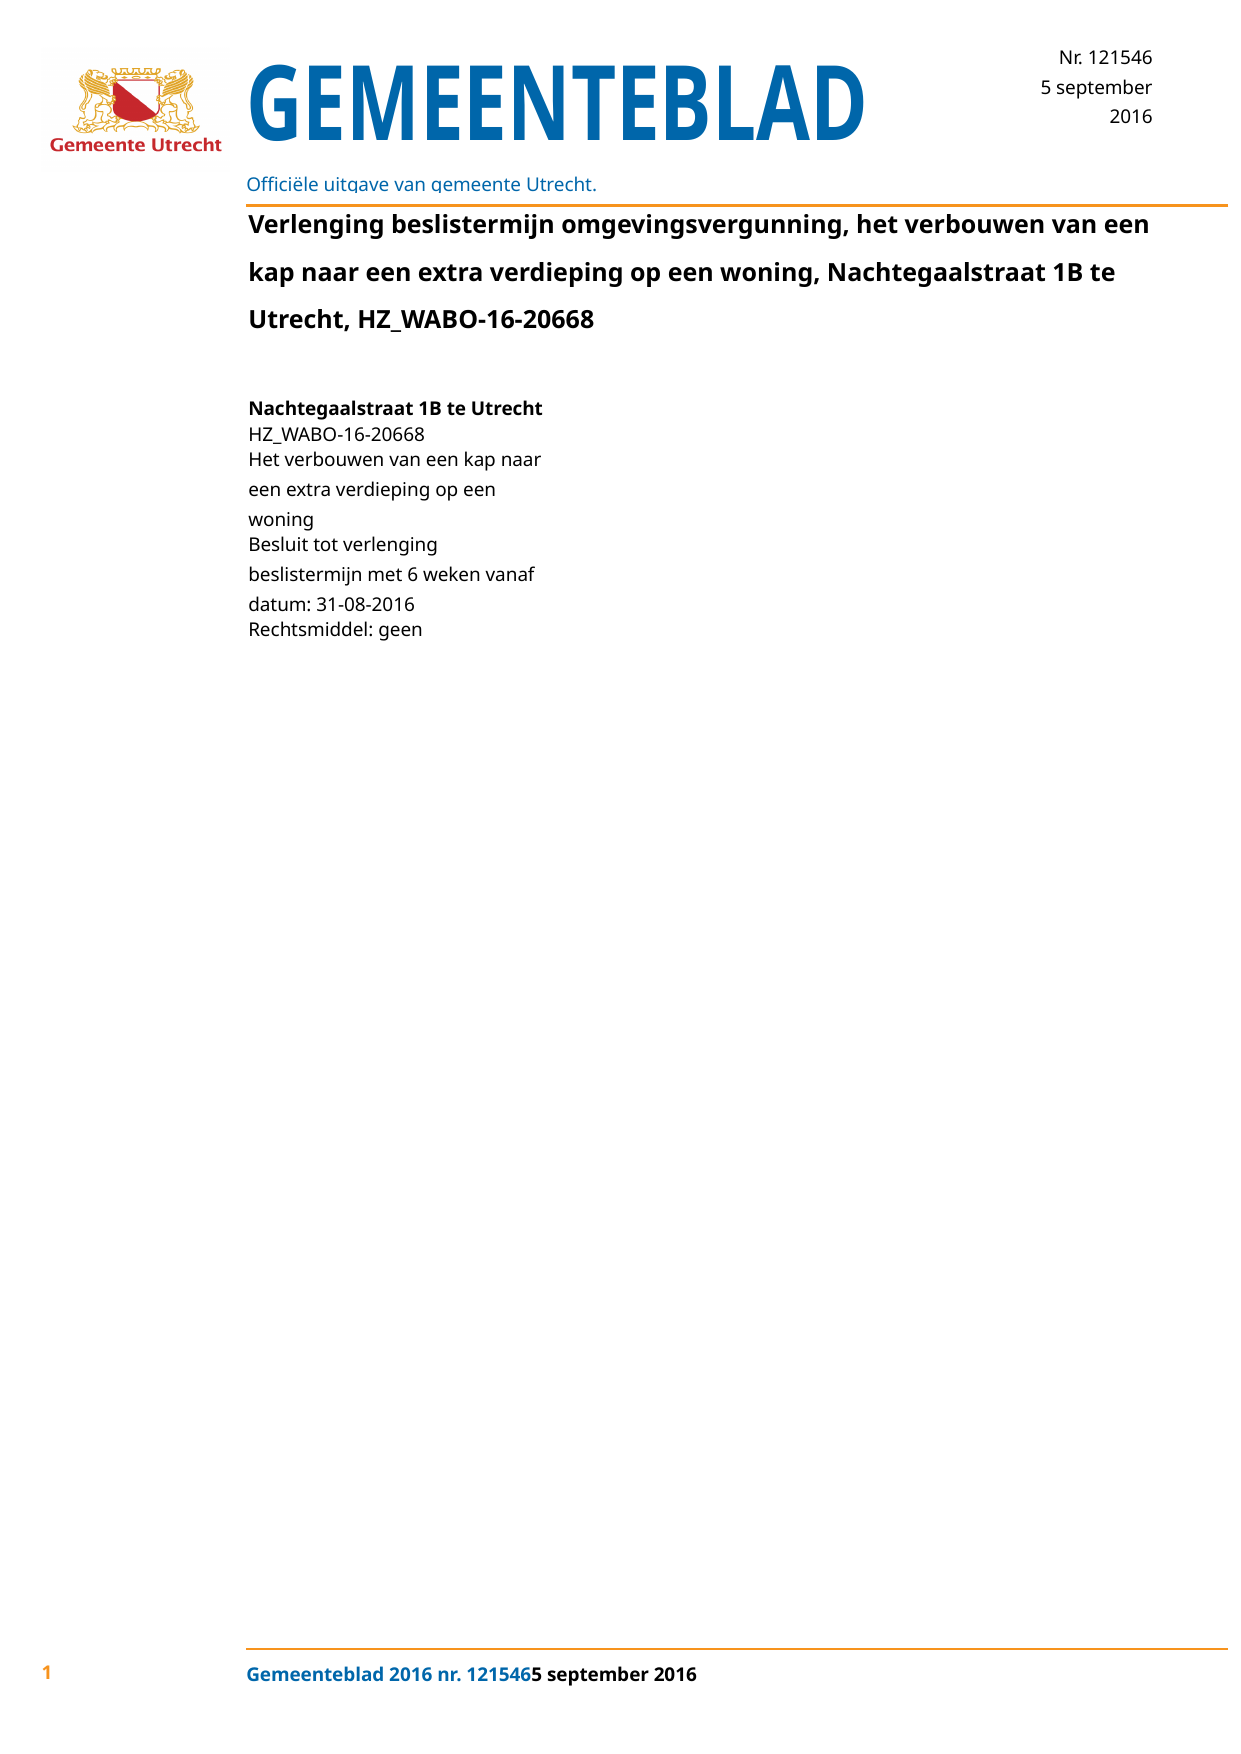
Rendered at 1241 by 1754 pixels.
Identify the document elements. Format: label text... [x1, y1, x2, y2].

table_cell [850, 532, 1152, 616]
table_cell [549, 421, 850, 447]
picture [41, 47, 231, 172]
table_cell Het verbouwen van een kap naar een extra verdieping op een woning [248, 447, 549, 532]
table_cell [850, 421, 1152, 447]
table_cell HZ_WABO-16-20668 [248, 421, 549, 447]
text Verlenging beslistermijn omgevingsvergunning, het verbouwen van een kap naar een extra verdieping op een woning, Nachtegaalstraat 1B te Utrecht, HZ_WABO-16-20668 [248, 207, 1152, 336]
table_header Nachtegaalstraat 1B te Utrecht [248, 395, 549, 421]
table_header [850, 395, 1152, 421]
table_cell Besluit tot verlenging beslistermijn met 6 weken vanaf datum: 31-08-2016 [248, 532, 549, 616]
table_header [549, 395, 850, 421]
table_cell Rechtsmiddel: geen [248, 616, 549, 642]
table_cell [850, 616, 1152, 642]
table_cell [549, 616, 850, 642]
table_cell [549, 532, 850, 616]
